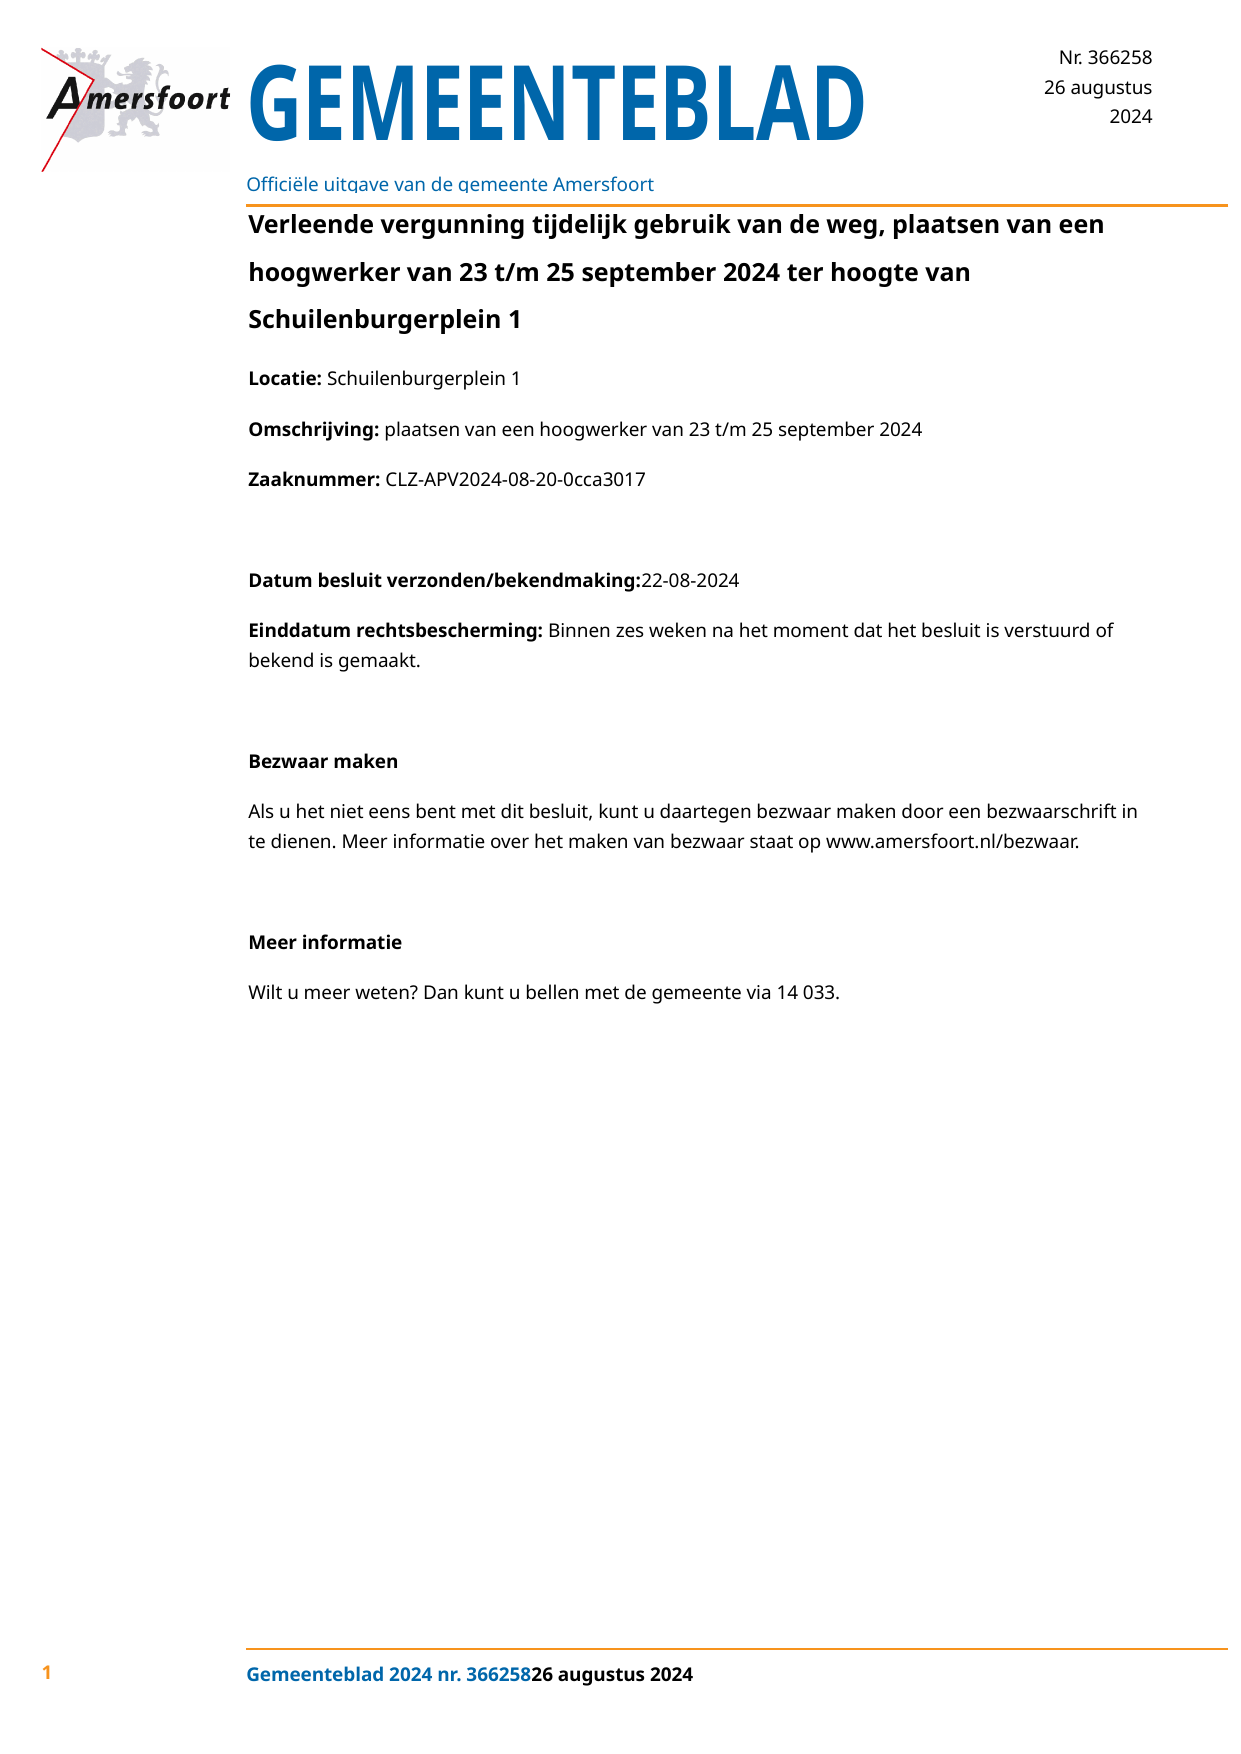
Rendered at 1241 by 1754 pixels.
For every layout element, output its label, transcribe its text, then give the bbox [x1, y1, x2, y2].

text Datum besluit verzonden/bekendmaking:22-08-2024 [248, 567, 1152, 593]
text Omschrijving: plaatsen van een hoogwerker van 23 t/m 25 september 2024 [248, 416, 1152, 442]
text Verleende vergunning tijdelijk gebruik van de weg, plaatsen van een hoogwerker van 23 t/m 25 september 2024 ter hoogte van Schuilenburgerplein 1 [248, 207, 1152, 336]
text Als u het niet eens bent met dit besluit, kunt u daartegen bezwaar maken door een bezwaarschrift in te dienen. Meer informatie over het maken van bezwaar staat op www.amersfoort.nl/bezwaar. [248, 798, 1152, 854]
text Zaaknummer: CLZ-APV2024-08-20-0cca3017 [248, 466, 1152, 492]
text Locatie: Schuilenburgerplein 1 [248, 366, 1152, 391]
text Bezwaar maken [248, 748, 1152, 774]
picture [41, 47, 231, 172]
text Einddatum rechtsbescherming: Binnen zes weken na het moment dat het besluit is verstuurd of bekend is gemaakt. [248, 618, 1152, 673]
text Meer informatie [248, 929, 1152, 954]
text Wilt u meer weten? Dan kunt u bellen met de gemeente via 14 033. [248, 979, 1152, 1005]
